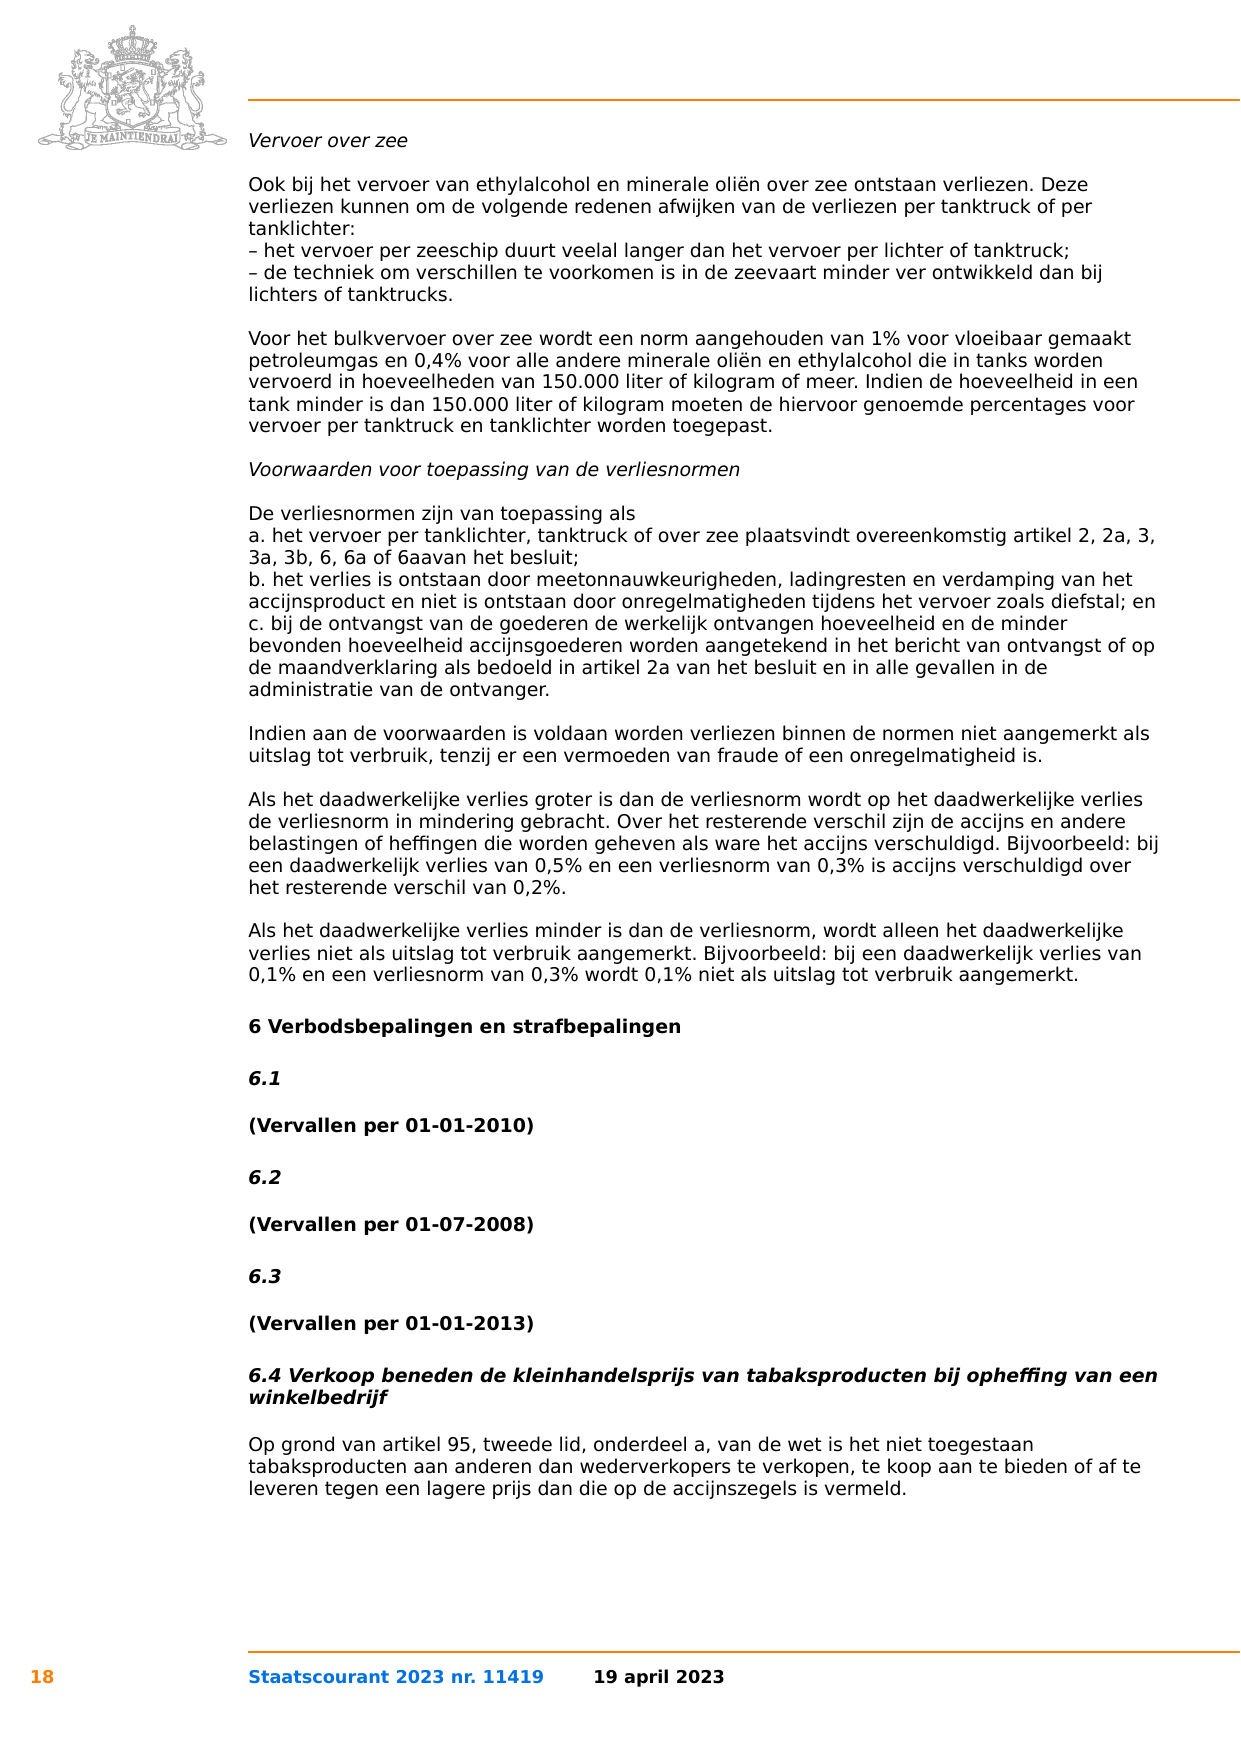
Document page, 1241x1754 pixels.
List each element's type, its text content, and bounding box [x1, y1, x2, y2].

text b. het verlies is ontstaan door meetonnauwkeurigheden, ladingresten en verdamping van het accijnsproduct en niet is ontstaan door onregelmatigheden tijdens het vervoer zoals diefstal; en [248, 569, 1163, 613]
text Ook bij het vervoer van ethylalcohol en minerale oliën over zee ontstaan verliezen. Deze verliezen kunnen om de volgende redenen afwijken van de verliezen per tanktruck of per tanklichter: [248, 174, 1163, 240]
subtitle 6 Verbodsbepalingen en strafbepalingen [248, 1016, 1163, 1038]
text Op grond van artikel 95, tweede lid, onderdeel a, van de wet is het niet toegestaan tabaksproducten aan anderen dan wederverkopers te verkopen, te koop aan te bieden of af te leveren tegen een lagere prijs dan die op de accijnszegels is vermeld. [248, 1434, 1163, 1500]
text De verliesnormen zijn van toepassing als [248, 503, 1163, 525]
text – het vervoer per zeeschip duurt veelal langer dan het vervoer per lichter of tanktruck; [248, 240, 1163, 262]
text Indien aan de voorwaarden is voldaan worden verliezen binnen de normen niet aangemerkt als uitslag tot verbruik, tenzij er een vermoeden van fraude of een onregelmatigheid is. [248, 723, 1163, 767]
subtitle 6.3 [248, 1266, 1163, 1288]
subtitle Voorwaarden voor toepassing van de verliesnormen [248, 459, 1163, 481]
text a. het vervoer per tanklichter, tanktruck of over zee plaatsvindt overeenkomstig artikel 2, 2a, 3, 3a, 3b, 6, 6a of 6aavan het besluit; [248, 525, 1163, 569]
text c. bij de ontvangst van de goederen de werkelijk ontvangen hoeveelheid en de minder bevonden hoeveelheid accijnsgoederen worden aangetekend in het bericht van ontvangst of op de maandverklaring als bedoeld in artikel 2a van het besluit en in alle gevallen in de administratie van de ontvanger. [248, 613, 1163, 701]
subtitle Vervoer over zee [248, 130, 1163, 152]
picture [38, 25, 227, 150]
text (Vervallen per 01-01-2010) [248, 1115, 1163, 1137]
text (Vervallen per 01-07-2008) [248, 1214, 1163, 1236]
text Als het daadwerkelijke verlies minder is dan de verliesnorm, wordt alleen het daadwerkelijke verlies niet als uitslag tot verbruik aangemerkt. Bijvoorbeeld: bij een daadwerkelijk verlies van 0,1% en een verliesnorm van 0,3% wordt 0,1% niet als uitslag tot verbruik aangemerkt. [248, 920, 1163, 986]
text (Vervallen per 01-01-2013) [248, 1313, 1163, 1335]
subtitle 6.1 [248, 1068, 1163, 1090]
text – de techniek om verschillen te voorkomen is in de zeevaart minder ver ontwikkeld dan bij lichters of tanktrucks. [248, 262, 1163, 306]
text Voor het bulkvervoer over zee wordt een norm aangehouden van 1% voor vloeibaar gemaakt petroleumgas en 0,4% voor alle andere minerale oliën en ethylalcohol die in tanks worden vervoerd in hoeveelheden van 150.000 liter of kilogram of meer. Indien de hoeveelheid in een tank minder is dan 150.000 liter of kilogram moeten de hiervoor genoemde percentages voor vervoer per tanktruck en tanklichter worden toegepast. [248, 327, 1163, 437]
subtitle 6.4 Verkoop beneden de kleinhandelsprijs van tabaksproducten bij opheffing van een winkelbedrijf [248, 1365, 1163, 1409]
subtitle 6.2 [248, 1167, 1163, 1189]
text Als het daadwerkelijke verlies groter is dan de verliesnorm wordt op het daadwerkelijke verlies de verliesnorm in mindering gebracht. Over het resterende verschil zijn de accijns en andere belastingen of heffingen die worden geheven als ware het accijns verschuldigd. Bijvoorbeeld: bij een daadwerkelijk verlies van 0,5% en een verliesnorm van 0,3% is accijns verschuldigd over het resterende verschil van 0,2%. [248, 789, 1163, 898]
